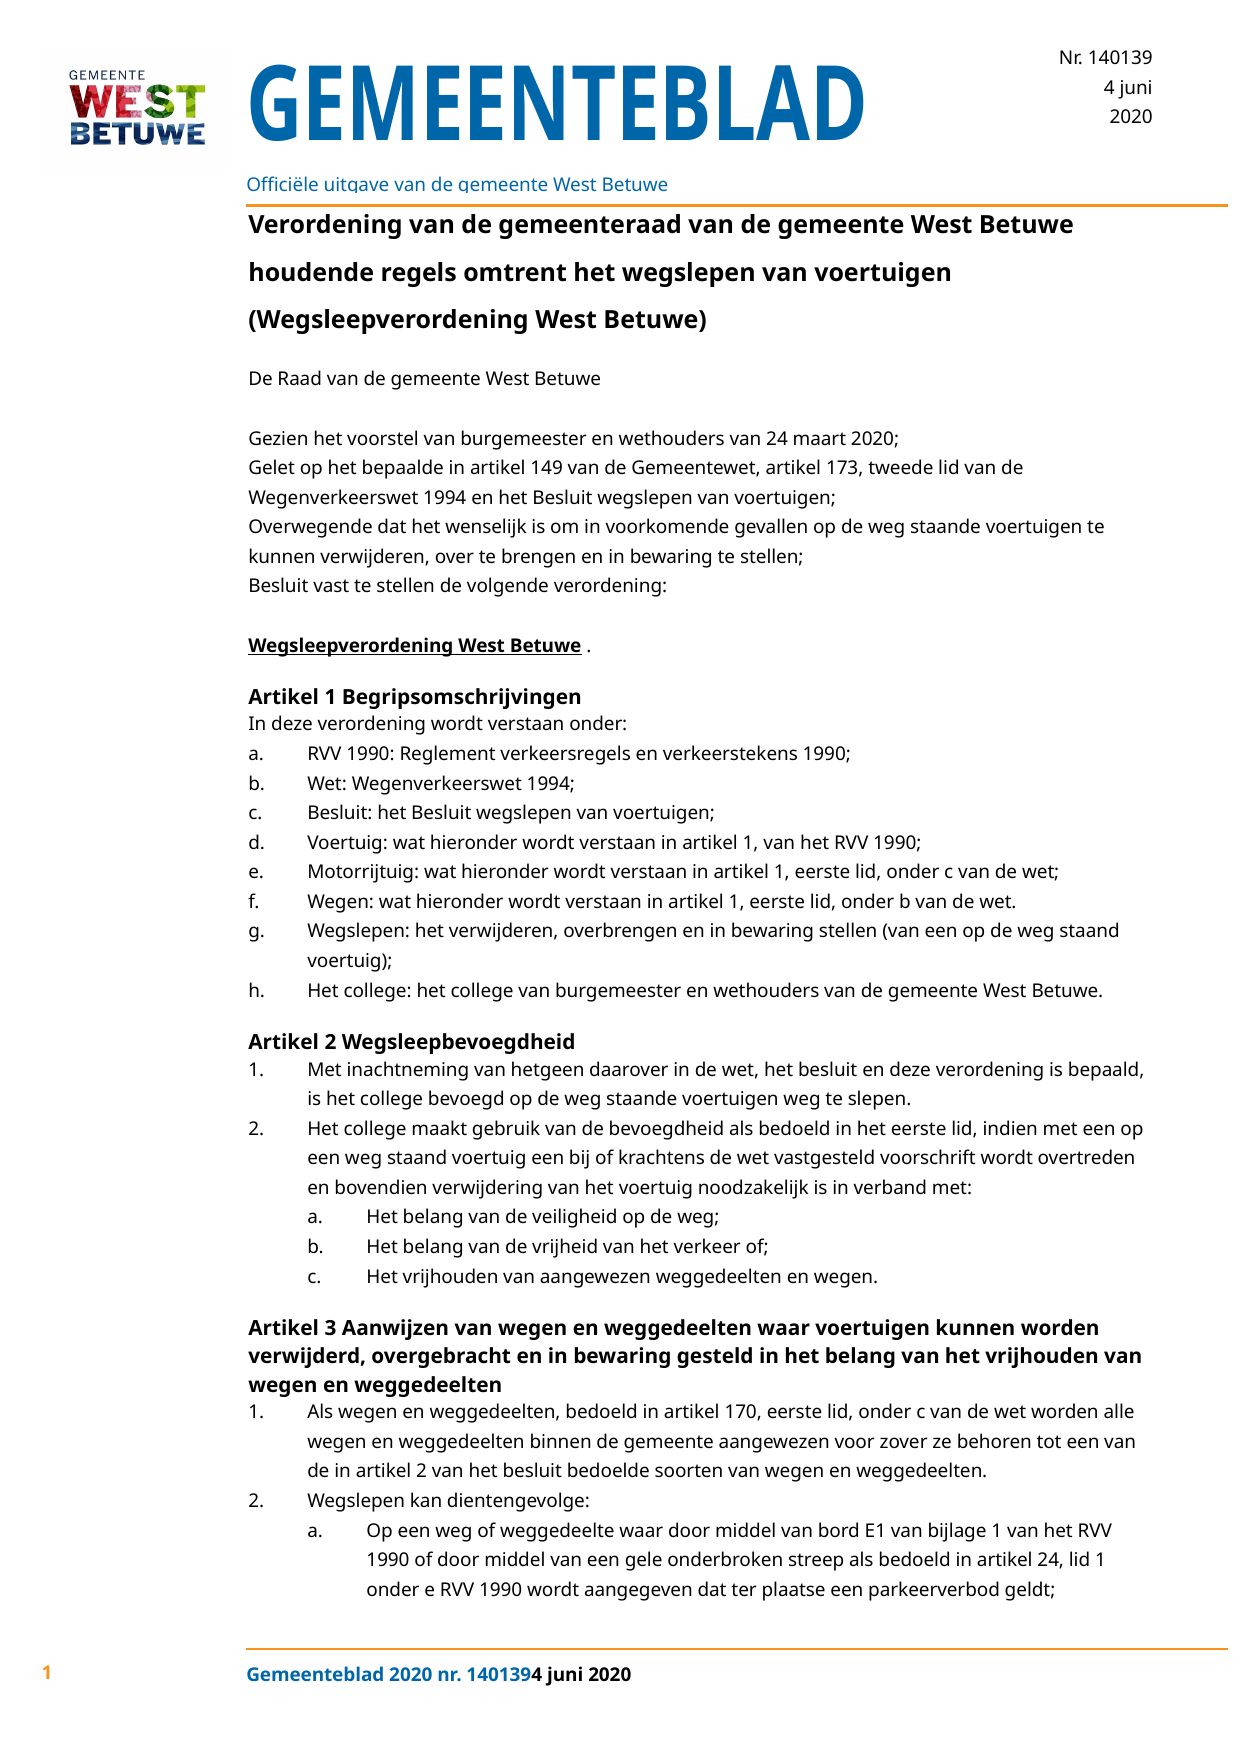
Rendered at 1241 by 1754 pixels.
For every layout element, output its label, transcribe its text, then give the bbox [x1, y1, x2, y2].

list Besluit: het Besluit wegslepen van voertuigen; [248, 799, 1152, 825]
list Het college: het college van burgemeester en wethouders van de gemeente West Betuwe. [248, 977, 1152, 1003]
text Verordening van de gemeenteraad van de gemeente West Betuwe houdende regels omtrent het wegslepen van voertuigen (Wegsleepverordening West Betuwe) [248, 207, 1152, 336]
list Motorrijtuig: wat hieronder wordt verstaan in artikel 1, eerste lid, onder c van de wet; [248, 858, 1152, 884]
list Wegslepen kan dientengevolge: [248, 1487, 1152, 1513]
text Wegsleepverordening West Betuwe . [248, 632, 1152, 657]
list Voertuig: wat hieronder wordt verstaan in artikel 1, van het RVV 1990; [248, 829, 1152, 855]
list Op een weg of weggedeelte waar door middel van bord E1 van bijlage 1 van het RVV 1990 of door middel van een gele onderbroken streep als bedoeld in artikel 24, lid 1 onder e RVV 1990 wordt aangegeven dat ter plaatse een parkeerverbod geldt; [307, 1517, 1152, 1602]
list Het vrijhouden van aangewezen weggedeelten en wegen. [307, 1263, 1152, 1288]
list Het college maakt gebruik van de bevoegdheid als bedoeld in het eerste lid, indien met een op een weg staand voertuig een bij of krachtens de wet vastgesteld voorschrift wordt overtreden en bovendien verwijdering van het voertuig noodzakelijk is in verband met: [248, 1115, 1152, 1200]
text Overwegende dat het wenselijk is om in voorkomende gevallen op de weg staande voertuigen te kunnen verwijderen, over te brengen en in bewaring te stellen; [248, 513, 1152, 569]
list Wegen: wat hieronder wordt verstaan in artikel 1, eerste lid, onder b van de wet. [248, 888, 1152, 914]
text Gezien het voorstel van burgemeester en wethouders van 24 maart 2020; [248, 425, 1152, 450]
text Artikel 3 Aanwijzen van wegen en weggedeelten waar voertuigen kunnen worden verwijderd, overgebracht en in bewaring gesteld in het belang van het vrijhouden van wegen en weggedeelten [248, 1313, 1152, 1398]
list Met inachtneming van hetgeen daarover in de wet, het besluit en deze verordening is bepaald, is het college bevoegd op de weg staande voertuigen weg te slepen. [248, 1056, 1152, 1111]
text De Raad van de gemeente West Betuwe [248, 366, 1152, 391]
text In deze verordening wordt verstaan onder: [248, 711, 1152, 736]
text Besluit vast te stellen de volgende verordening: [248, 573, 1152, 598]
text Gelet op het bepaalde in artikel 149 van de Gemeentewet, artikel 173, tweede lid van de Wegenverkeerswet 1994 en het Besluit wegslepen van voertuigen; [248, 454, 1152, 509]
text Artikel 2 Wegsleepbevoegdheid [248, 1027, 1152, 1056]
list Het belang van de vrijheid van het verkeer of; [307, 1233, 1152, 1259]
picture [41, 47, 231, 172]
list Als wegen en weggedeelten, bedoeld in artikel 170, eerste lid, onder c van de wet worden alle wegen en weggedeelten binnen de gemeente aangewezen voor zover ze behoren tot een van de in artikel 2 van het besluit bedoelde soorten van wegen en weggedeelten. [248, 1398, 1152, 1483]
list Wet: Wegenverkeerswet 1994; [248, 770, 1152, 796]
list RVV 1990: Reglement verkeersregels en verkeerstekens 1990; [248, 740, 1152, 766]
text Artikel 1 Begripsomschrijvingen [248, 682, 1152, 711]
list Het belang van de veiligheid op de weg; [307, 1204, 1152, 1229]
list Wegslepen: het verwijderen, overbrengen en in bewaring stellen (van een op de weg staand voertuig); [248, 918, 1152, 973]
